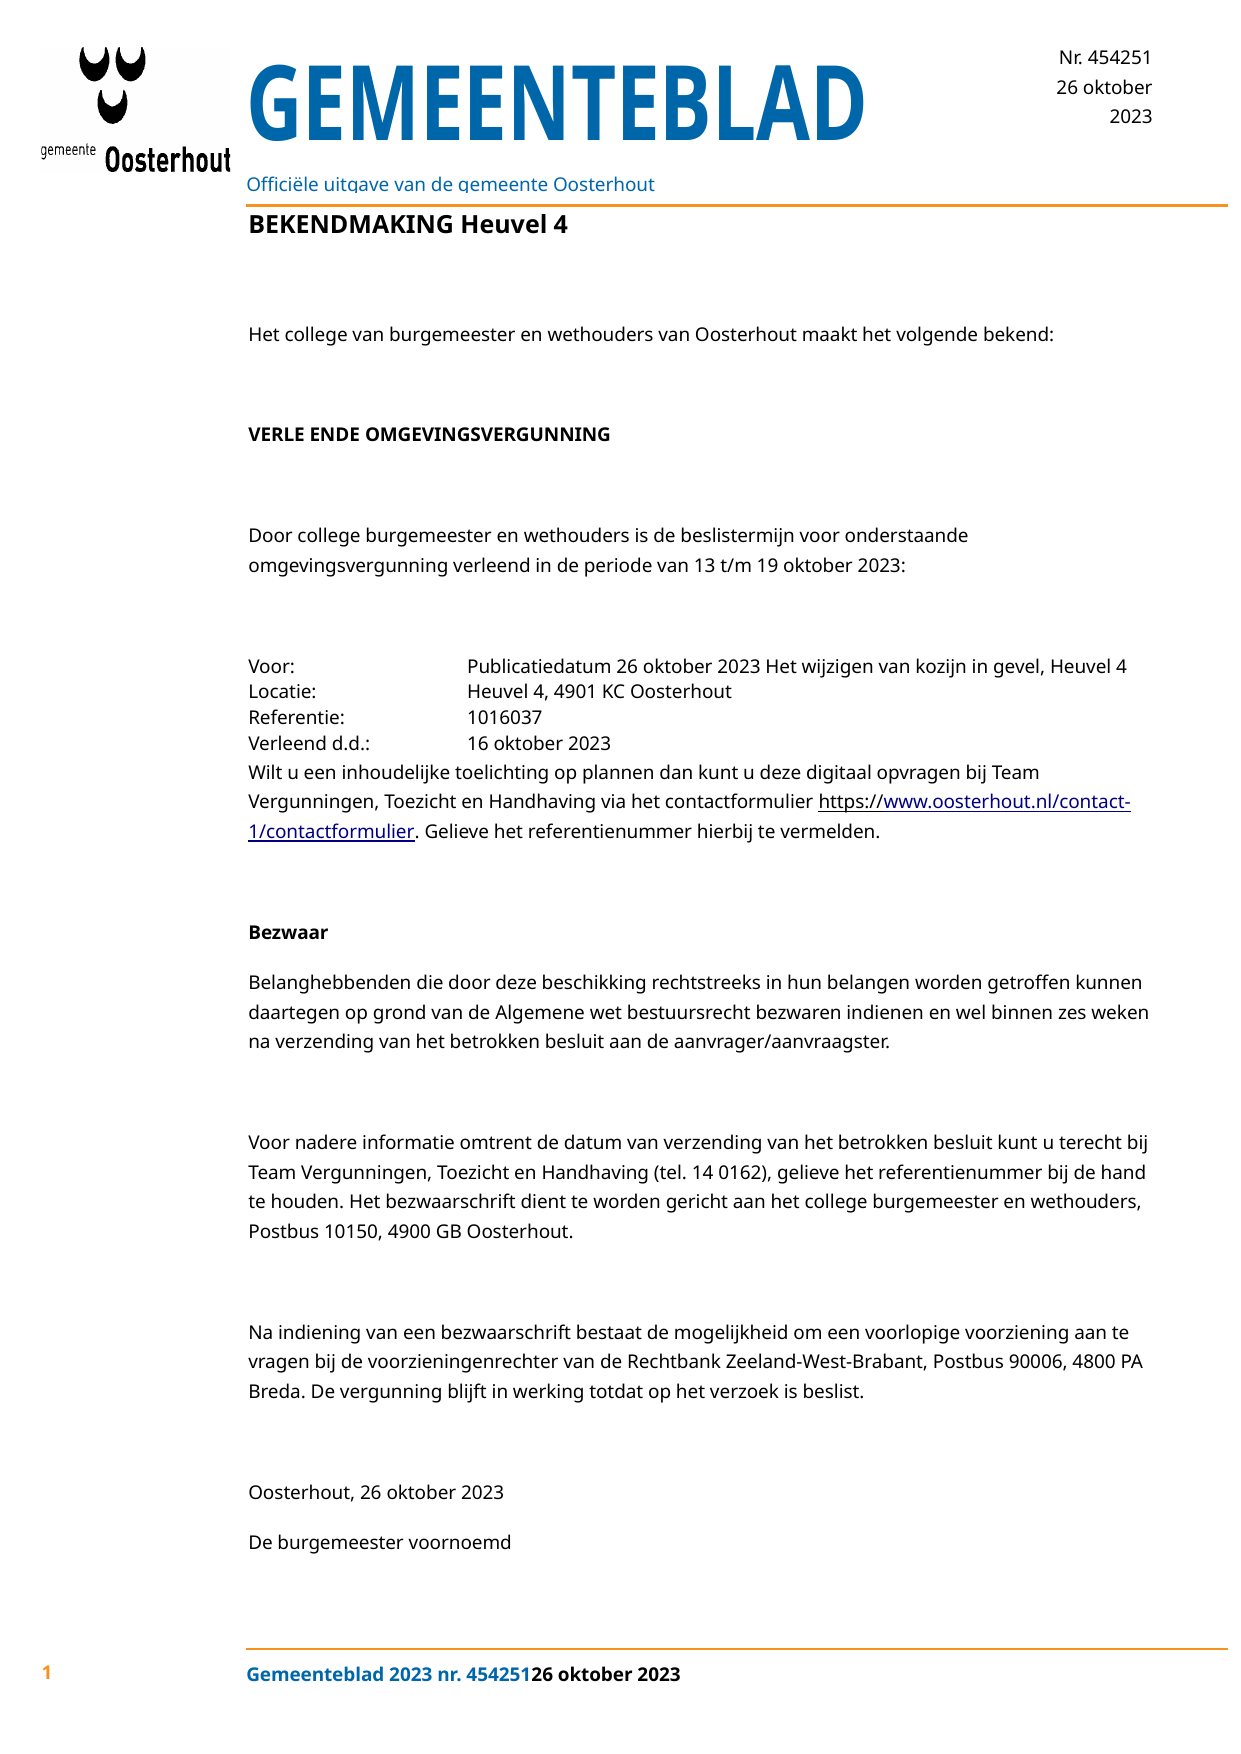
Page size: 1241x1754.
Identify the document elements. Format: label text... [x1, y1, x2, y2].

picture [41, 47, 231, 172]
text Door college burgemeester en wethouders is de beslistermijn voor onderstaande omgevingsvergunning verleend in de periode van 13 t/m 19 oktober 2023: [248, 522, 1152, 578]
table_cell 1016037 [467, 704, 1152, 730]
table_cell 16 oktober 2023 [467, 730, 1152, 756]
text Oosterhout, 26 oktober 2023 [248, 1479, 1152, 1505]
table_cell Locatie: [248, 679, 467, 704]
text VERLE ENDE OMGEVINGSVERGUNNING [248, 422, 1152, 447]
table_header Voor: [248, 653, 467, 679]
text Voor nadere informatie omtrent de datum van verzending van het betrokken besluit kunt u terecht bij Team Vergunningen, Toezicht en Handhaving (tel. 14 0162), gelieve het referentienummer bij de hand te houden. Het bezwaarschrift dient te worden gericht aan het college burgemeester en wethouders, Postbus 10150, 4900 GB Oosterhout. [248, 1129, 1152, 1244]
table_header Publicatiedatum 26 oktober 2023 Het wijzigen van kozijn in gevel, Heuvel 4 [467, 653, 1152, 679]
text Het college van burgemeester en wethouders van Oosterhout maakt het volgende bekend: [248, 321, 1152, 346]
table_cell Heuvel 4, 4901 KC Oosterhout [467, 679, 1152, 704]
text Na indiening van een bezwaarschrift bestaat de mogelijkheid om een voorlopige voorziening aan te vragen bij de voorzieningenrechter van de Rechtbank Zeeland-West-Brabant, Postbus 90006, 4800 PA Breda. De vergunning blijft in werking totdat op het verzoek is beslist. [248, 1319, 1152, 1404]
text Belanghebbenden die door deze beschikking rechtstreeks in hun belangen worden getroffen kunnen daartegen op grond van de Algemene wet bestuursrecht bezwaren indienen en wel binnen zes weken na verzending van het betrokken besluit aan de aanvrager/aanvraagster. [248, 969, 1152, 1054]
text Bezwaar [248, 919, 1152, 945]
text BEKENDMAKING Heuvel 4 [248, 207, 1152, 241]
table_cell Referentie: [248, 704, 467, 730]
table_cell Verleend d.d.: [248, 730, 467, 756]
text De burgemeester voornoemd [248, 1529, 1152, 1555]
text Wilt u een inhoudelijke toelichting op plannen dan kunt u deze digitaal opvragen bij Team Vergunningen, Toezicht en Handhaving via het contactformulier https://www.oosterhout.nl/contact-1/contactformulier. Gelieve het referentienummer hierbij te vermelden. [248, 759, 1152, 844]
